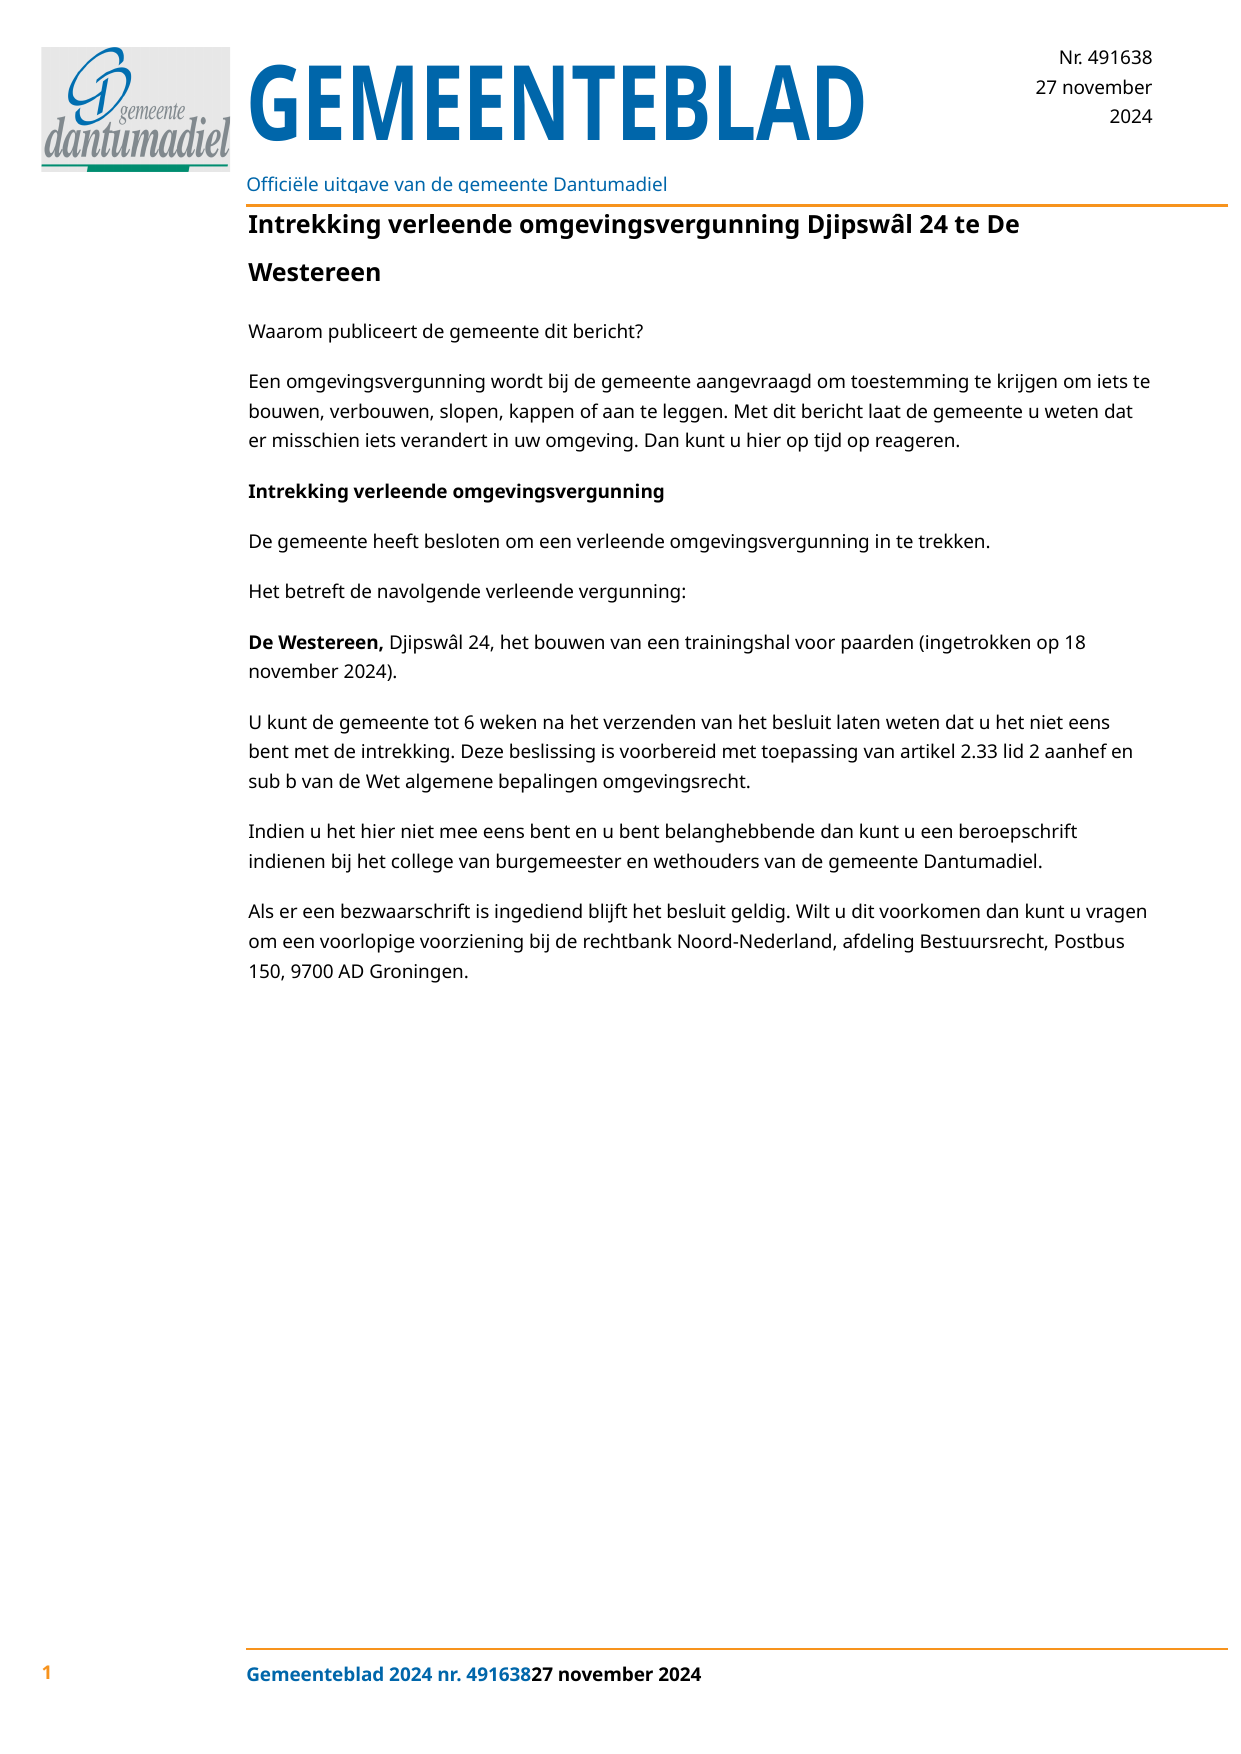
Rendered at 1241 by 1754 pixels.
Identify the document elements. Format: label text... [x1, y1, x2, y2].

text Intrekking verleende omgevingsvergunning Djipswâl 24 te De Westereen [248, 207, 1152, 288]
text De gemeente heeft besloten om een verleende omgevingsvergunning in te trekken. [248, 528, 1152, 554]
text De Westereen, Djipswâl 24, het bouwen van een trainingshal voor paarden (ingetrokken op 18 november 2024). [248, 629, 1152, 684]
text U kunt de gemeente tot 6 weken na het verzenden van het besluit laten weten dat u het niet eens bent met de intrekking. Deze beslissing is voorbereid met toepassing van artikel 2.33 lid 2 aanhef en sub b van de Wet algemene bepalingen omgevingsrecht. [248, 709, 1152, 794]
picture [41, 47, 231, 172]
text Een omgevingsvergunning wordt bij de gemeente aangevraagd om toestemming te krijgen om iets te bouwen, verbouwen, slopen, kappen of aan te leggen. Met dit bericht laat de gemeente u weten dat er misschien iets verandert in uw omgeving. Dan kunt u hier op tijd op reageren. [248, 368, 1152, 453]
text Het betreft de navolgende verleende vergunning: [248, 579, 1152, 604]
text Indien u het hier niet mee eens bent en u bent belanghebbende dan kunt u een beroepschrift indienen bij het college van burgemeester en wethouders van de gemeente Dantumadiel. [248, 819, 1152, 874]
text Als er een bezwaarschrift is ingediend blijft het besluit geldig. Wilt u dit voorkomen dan kunt u vragen om een voorlopige voorziening bij de rechtbank Noord-Nederland, afdeling Bestuursrecht, Postbus 150, 9700 AD Groningen. [248, 899, 1152, 984]
text Intrekking verleende omgevingsvergunning [248, 478, 1152, 504]
text Waarom publiceert de gemeente dit bericht? [248, 318, 1152, 344]
